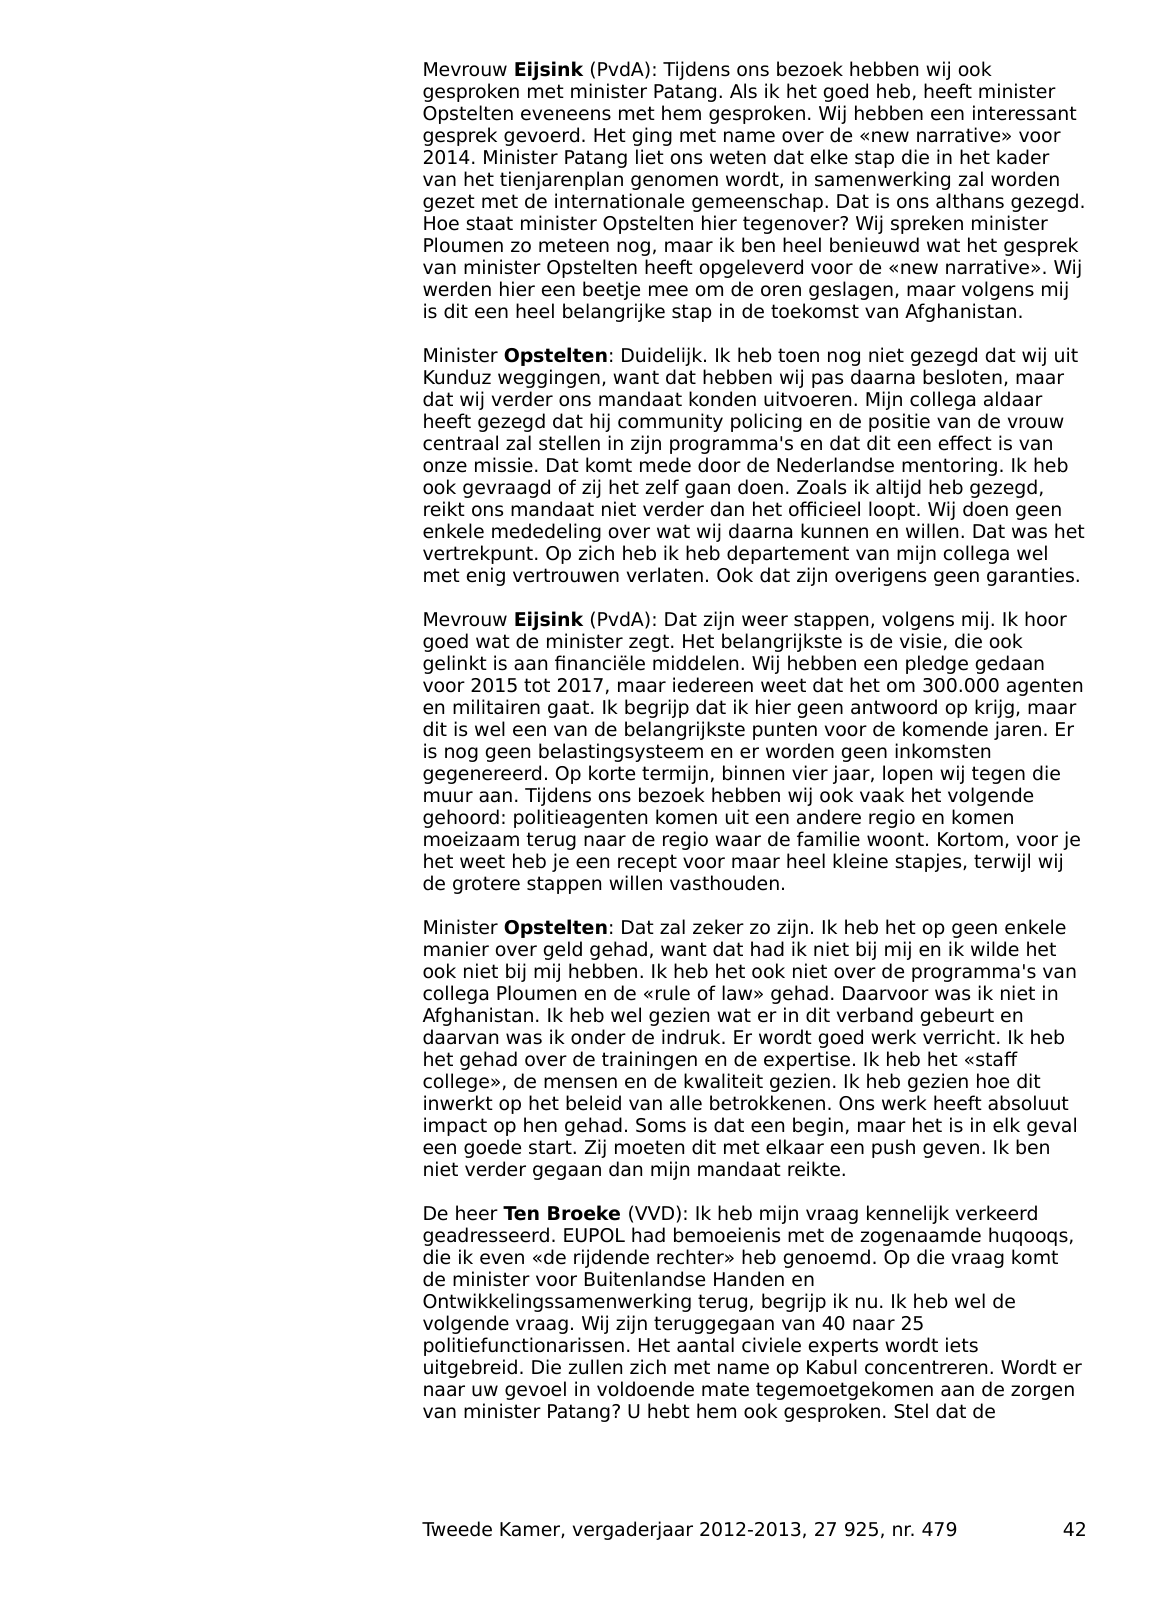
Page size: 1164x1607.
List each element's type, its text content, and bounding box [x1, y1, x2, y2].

text Mevrouw Eijsink (PvdA): Dat zijn weer stappen, volgens mij. Ik hoor goed wat de minister zegt. Het belangrijkste is de visie, die ook gelinkt is aan financiële middelen. Wij hebben een pledge gedaan voor 2015 tot 2017, maar iedereen weet dat het om 300.000 agenten en militairen gaat. Ik begrijp dat ik hier geen antwoord op krijg, maar dit is wel een van de belangrijkste punten voor de komende jaren. Er is nog geen belastingsysteem en er worden geen inkomsten gegenereerd. Op korte termijn, binnen vier jaar, lopen wij tegen die muur aan. Tijdens ons bezoek hebben wij ook vaak het volgende gehoord: politieagenten komen uit een andere regio en komen moeizaam terug naar de regio waar de familie woont. Kortom, voor je het weet heb je een recept voor maar heel kleine stapjes, terwijl wij de grotere stappen willen vasthouden. [422, 609, 1087, 895]
text Mevrouw Eijsink (PvdA): Tijdens ons bezoek hebben wij ook gesproken met minister Patang. Als ik het goed heb, heeft minister Opstelten eveneens met hem gesproken. Wij hebben een interessant gesprek gevoerd. Het ging met name over de «new narrative» voor 2014. Minister Patang liet ons weten dat elke stap die in het kader van het tienjarenplan genomen wordt, in samenwerking zal worden gezet met de internationale gemeenschap. Dat is ons althans gezegd. Hoe staat minister Opstelten hier tegenover? Wij spreken minister Ploumen zo meteen nog, maar ik ben heel benieuwd wat het gesprek van minister Opstelten heeft opgeleverd voor de «new narrative». Wij werden hier een beetje mee om de oren geslagen, maar volgens mij is dit een heel belangrijke stap in de toekomst van Afghanistan. [422, 59, 1087, 323]
text De heer Ten Broeke (VVD): Ik heb mijn vraag kennelijk verkeerd geadresseerd. EUPOL had bemoeienis met de zogenaamde huqooqs, die ik even «de rijdende rechter» heb genoemd. Op die vraag komt de minister voor Buitenlandse Handen en Ontwikkelingssamenwerking terug, begrijp ik nu. Ik heb wel de volgende vraag. Wij zijn teruggegaan van 40 naar 25 politiefunctionarissen. Het aantal civiele experts wordt iets uitgebreid. Die zullen zich met name op Kabul concentreren. Wordt er naar uw gevoel in voldoende mate tegemoetgekomen aan de zorgen van minister Patang? U hebt hem ook gesproken. Stel dat de [422, 1203, 1087, 1423]
text Minister Opstelten: Dat zal zeker zo zijn. Ik heb het op geen enkele manier over geld gehad, want dat had ik niet bij mij en ik wilde het ook niet bij mij hebben. Ik heb het ook niet over de programma's van collega Ploumen en de «rule of law» gehad. Daarvoor was ik niet in Afghanistan. Ik heb wel gezien wat er in dit verband gebeurt en daarvan was ik onder de indruk. Er wordt goed werk verricht. Ik heb het gehad over de trainingen en de expertise. Ik heb het «staff college», de mensen en de kwaliteit gezien. Ik heb gezien hoe dit inwerkt op het beleid van alle betrokkenen. Ons werk heeft absoluut impact op hen gehad. Soms is dat een begin, maar het is in elk geval een goede start. Zij moeten dit met elkaar een push geven. Ik ben niet verder gegaan dan mijn mandaat reikte. [422, 917, 1087, 1181]
text Minister Opstelten: Duidelijk. Ik heb toen nog niet gezegd dat wij uit Kunduz weggingen, want dat hebben wij pas daarna besloten, maar dat wij verder ons mandaat konden uitvoeren. Mijn collega aldaar heeft gezegd dat hij community policing en de positie van de vrouw centraal zal stellen in zijn programma's en dat dit een effect is van onze missie. Dat komt mede door de Nederlandse mentoring. Ik heb ook gevraagd of zij het zelf gaan doen. Zoals ik altijd heb gezegd, reikt ons mandaat niet verder dan het officieel loopt. Wij doen geen enkele mededeling over wat wij daarna kunnen en willen. Dat was het vertrekpunt. Op zich heb ik heb departement van mijn collega wel met enig vertrouwen verlaten. Ook dat zijn overigens geen garanties. [422, 345, 1087, 587]
